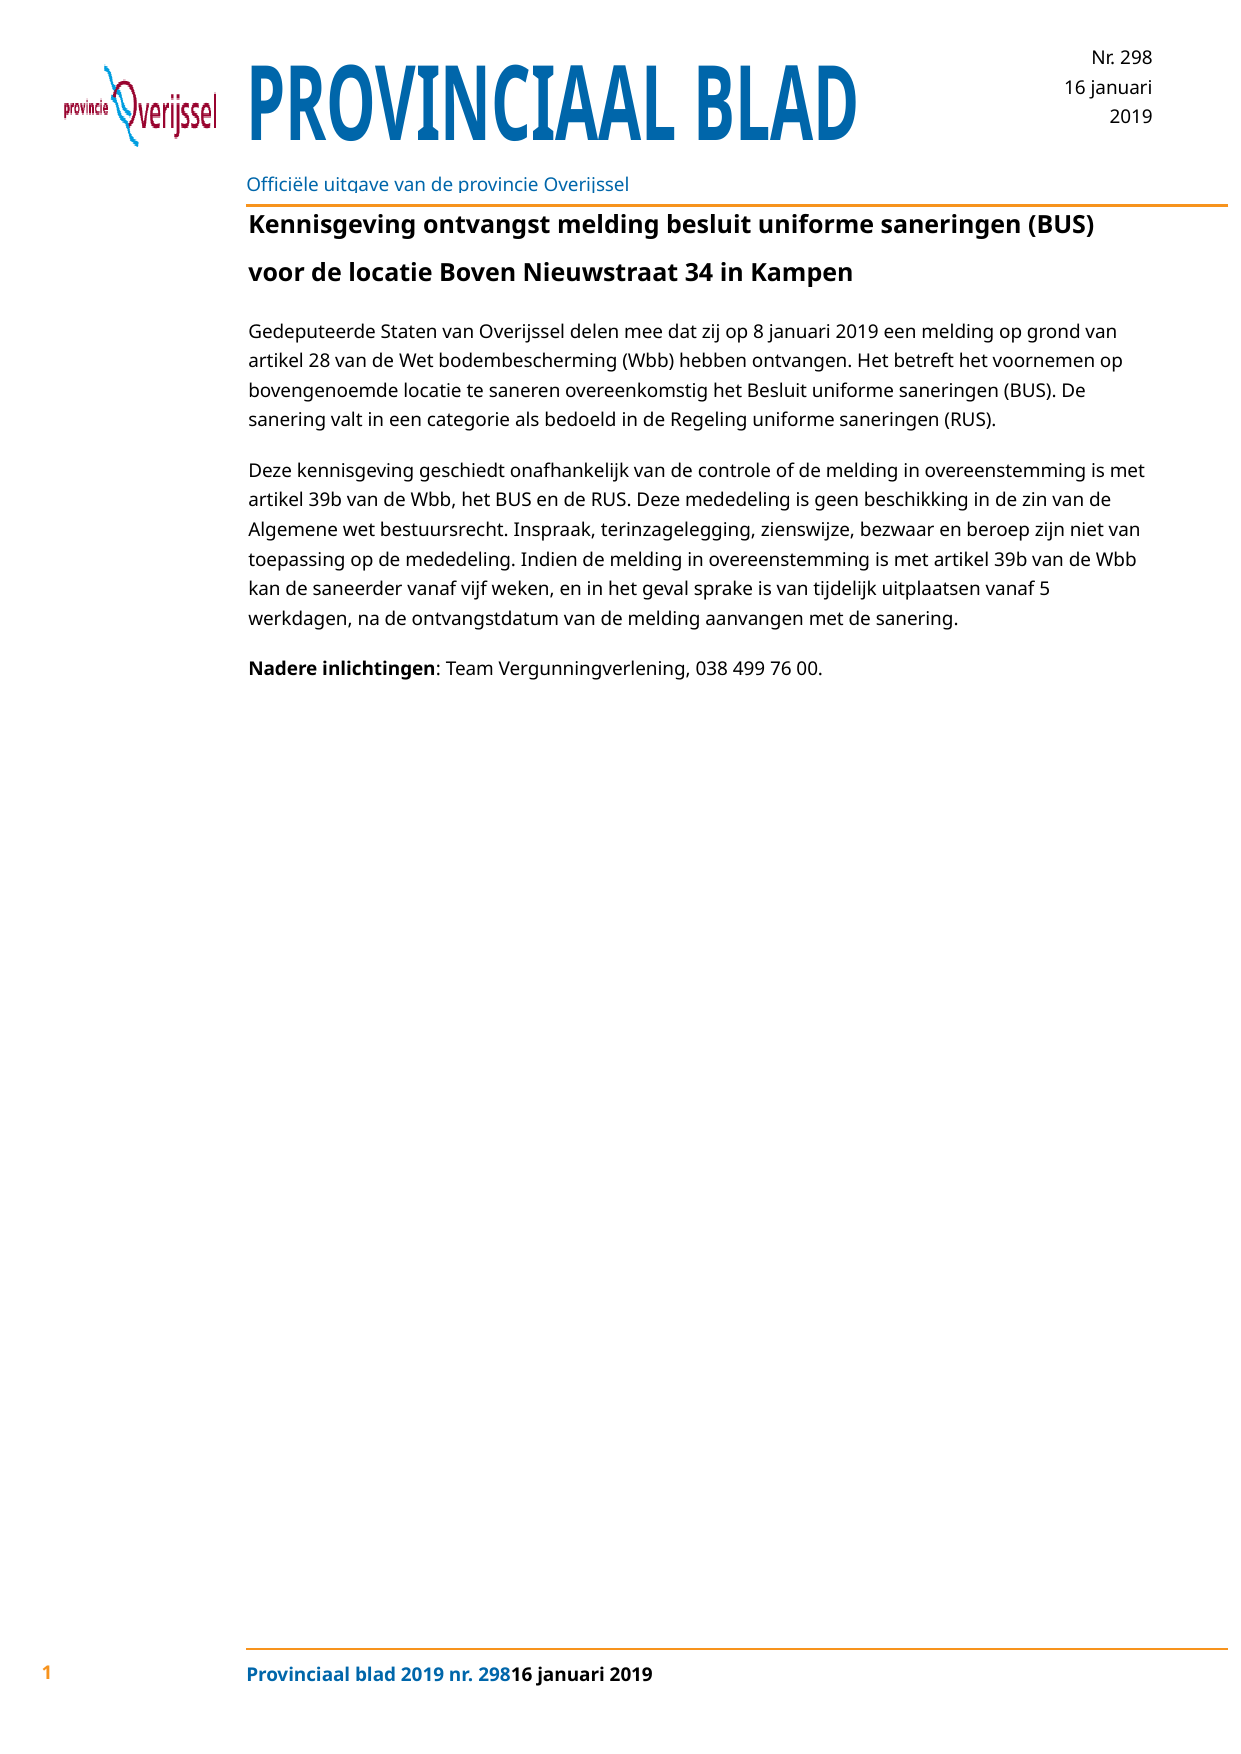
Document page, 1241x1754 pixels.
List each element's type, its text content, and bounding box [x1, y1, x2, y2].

text Nadere inlichtingen: Team Vergunningverlening, 038 499 76 00. [248, 655, 1152, 681]
text Gedeputeerde Staten van Overijssel delen mee dat zij op 8 januari 2019 een melding op grond van artikel 28 van de Wet bodembescherming (Wbb) hebben ontvangen. Het betreft het voornemen op bovengenoemde locatie te saneren overeenkomstig het Besluit uniforme saneringen (BUS). De sanering valt in een categorie als bedoeld in de Regeling uniforme saneringen (RUS). [248, 318, 1152, 432]
picture [41, 47, 231, 172]
text Kennisgeving ontvangst melding besluit uniforme saneringen (BUS) voor de locatie Boven Nieuwstraat 34 in Kampen [248, 207, 1152, 288]
text Deze kennisgeving geschiedt onafhankelijk van de controle of de melding in overeenstemming is met artikel 39b van de Wbb, het BUS en de RUS. Deze mededeling is geen beschikking in de zin van de Algemene wet bestuursrecht. Inspraak, terinzagelegging, zienswijze, bezwaar en beroep zijn niet van toepassing op de mededeling. Indien de melding in overeenstemming is met artikel 39b van de Wbb kan de saneerder vanaf vijf weken, en in het geval sprake is van tijdelijk uitplaatsen vanaf 5 werkdagen, na de ontvangstdatum van de melding aanvangen met de sanering. [248, 457, 1152, 631]
